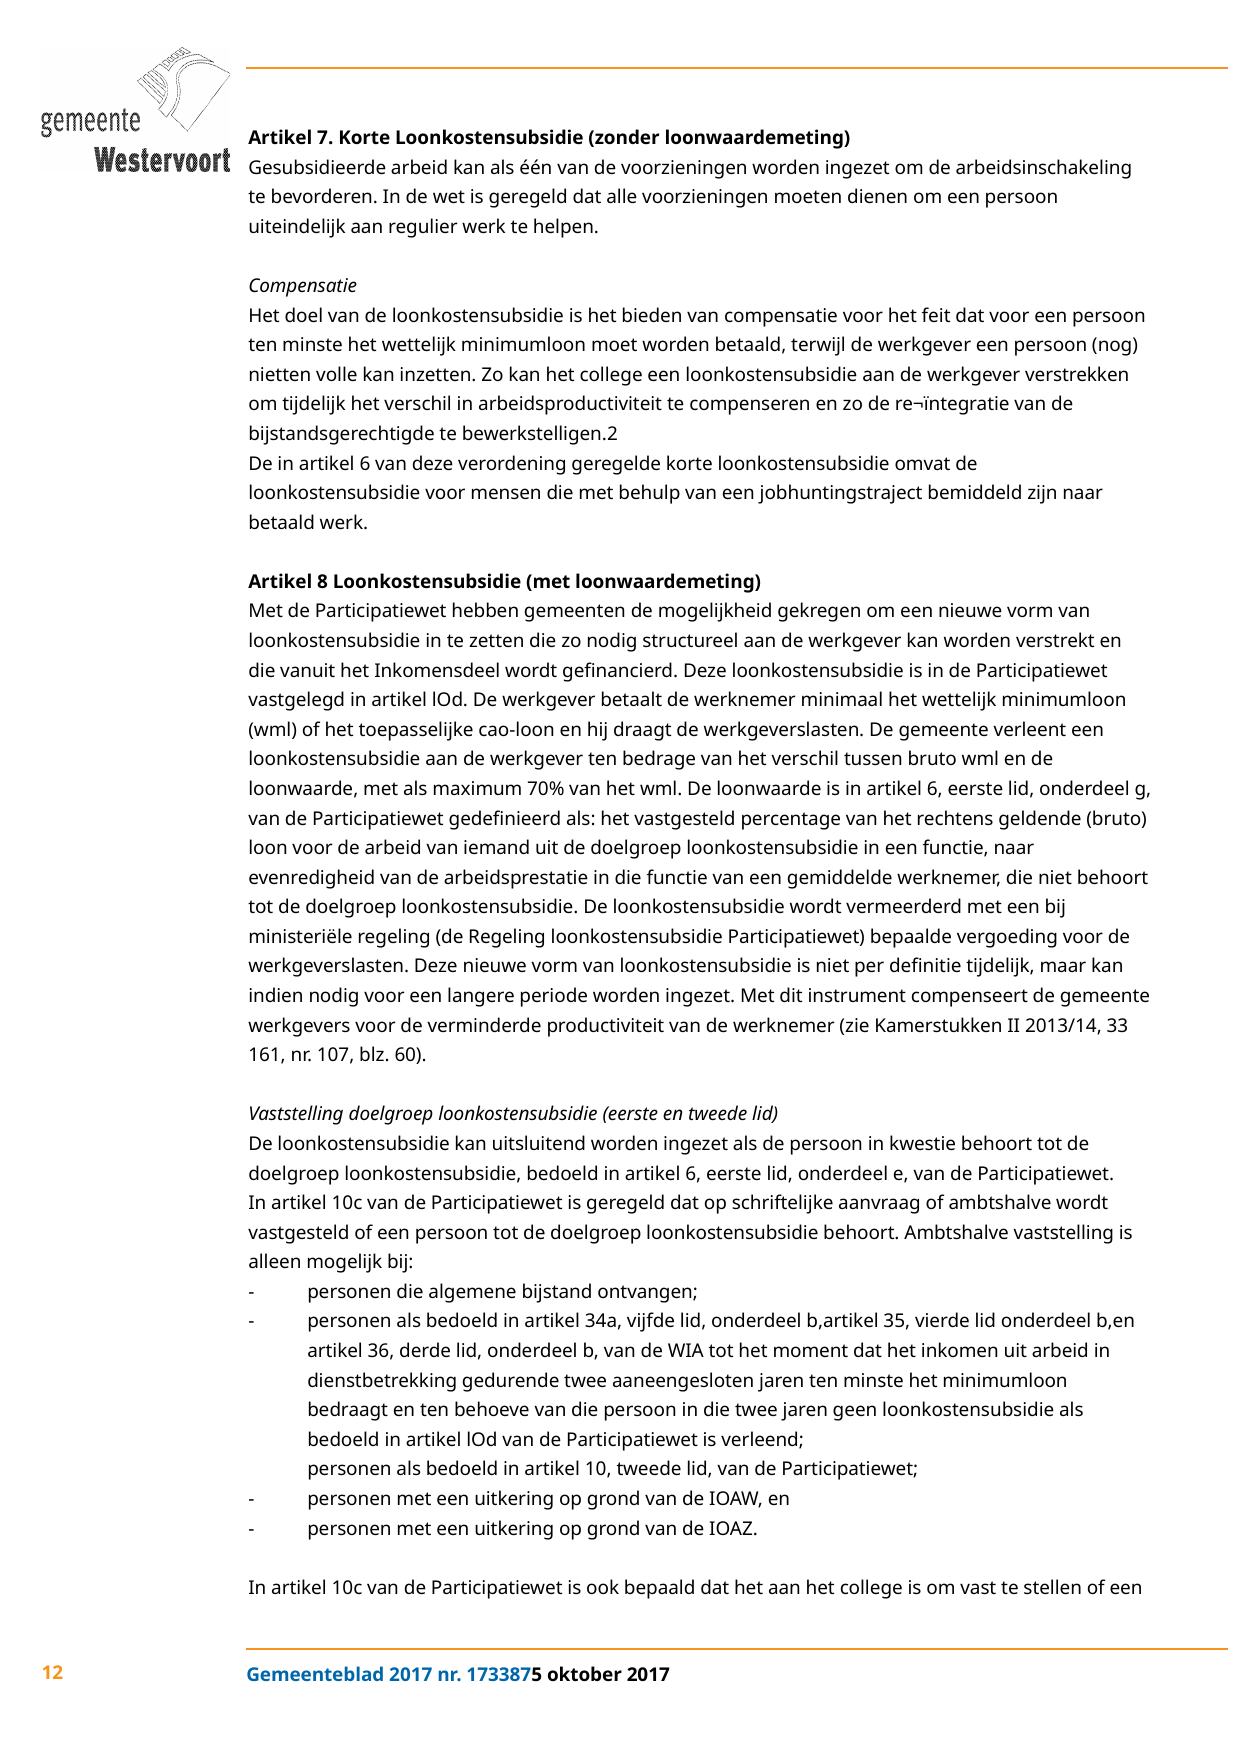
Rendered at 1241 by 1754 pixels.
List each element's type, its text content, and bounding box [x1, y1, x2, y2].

list personen met een uitkering op grond van de IOAW, en [248, 1485, 1152, 1511]
list personen als bedoeld in artikel 34a, vijfde lid, onderdeel b,artikel 35, vierde lid onderdeel b,en artikel 36, derde lid, onderdeel b, van de WIA tot het moment dat het inkomen uit arbeid in dienstbetrekking gedurende twee aaneengesloten jaren ten minste het minimumloon bedraagt en ten behoeve van die persoon in die twee jaren geen loonkostensubsidie als bedoeld in artikel lOd van de Participatiewet is verleend; [248, 1308, 1152, 1452]
text Artikel 7. Korte Loonkostensubsidie (zonder loonwaardemeting) [248, 124, 1152, 150]
text De loonkostensubsidie kan uitsluitend worden ingezet als de persoon in kwestie behoort tot de doelgroep loonkostensubsidie, bedoeld in artikel 6, eerste lid, onderdeel e, van de Participatiewet. [248, 1130, 1152, 1186]
text Het doel van de loonkostensubsidie is het bieden van compensatie voor het feit dat voor een persoon ten minste het wettelijk minimumloon moet worden betaald, terwijl de werkgever een persoon (nog) nietten volle kan inzetten. Zo kan het college een loonkostensubsidie aan de werkgever verstrekken om tijdelijk het verschil in arbeidsproductiviteit te compenseren en zo de re¬ïntegratie van de bijstandsgerechtigde te bewerkstelligen.2 [248, 302, 1152, 446]
list personen die algemene bijstand ontvangen; [248, 1278, 1152, 1304]
text In artikel 10c van de Participatiewet is ook bepaald dat het aan het college is om vast te stellen of een [248, 1574, 1152, 1600]
text Vaststelling doelgroep loonkostensubsidie (eerste en tweede lid) [248, 1101, 1152, 1126]
list personen met een uitkering op grond van de IOAZ. [248, 1515, 1152, 1541]
list personen als bedoeld in artikel 10, tweede lid, van de Participatiewet; [248, 1456, 1152, 1481]
text Artikel 8 Loonkostensubsidie (met loonwaardemeting) [248, 568, 1152, 594]
text Gesubsidieerde arbeid kan als één van de voorzieningen worden ingezet om de arbeidsinschakeling te bevorderen. In de wet is geregeld dat alle voorzieningen moeten dienen om een persoon uiteindelijk aan regulier werk te helpen. [248, 154, 1152, 239]
picture [41, 47, 231, 172]
text Met de Participatiewet hebben gemeenten de mogelijkheid gekregen om een nieuwe vorm van loonkostensubsidie in te zetten die zo nodig structureel aan de werkgever kan worden verstrekt en die vanuit het Inkomensdeel wordt gefinancierd. Deze loonkostensubsidie is in de Participatiewet vastgelegd in artikel lOd. De werkgever betaalt de werknemer minimaal het wettelijk minimumloon (wml) of het toepasselijke cao-loon en hij draagt de werkgeverslasten. De gemeente verleent een loonkostensubsidie aan de werkgever ten bedrage van het verschil tussen bruto wml en de loonwaarde, met als maximum 70% van het wml. De loonwaarde is in artikel 6, eerste lid, onderdeel g, van de Participatiewet gedefinieerd als: het vastgesteld percentage van het rechtens geldende (bruto) loon voor de arbeid van iemand uit de doelgroep loonkostensubsidie in een functie, naar evenredigheid van de arbeidsprestatie in die functie van een gemiddelde werknemer, die niet behoort tot de doelgroep loonkostensubsidie. De loonkostensubsidie wordt vermeerderd met een bij ministeriële regeling (de Regeling loonkostensubsidie Participatiewet) bepaalde vergoeding voor de werkgeverslasten. Deze nieuwe vorm van loonkostensubsidie is niet per definitie tijdelijk, maar kan indien nodig voor een langere periode worden ingezet. Met dit instrument compenseert de gemeente werkgevers voor de verminderde productiviteit van de werknemer (zie Kamerstukken II 2013/14, 33 161, nr. 107, blz. 60). [248, 598, 1152, 1067]
text Compensatie [248, 272, 1152, 298]
text De in artikel 6 van deze verordening geregelde korte loonkostensubsidie omvat de loonkostensubsidie voor mensen die met behulp van een jobhuntingstraject bemiddeld zijn naar betaald werk. [248, 450, 1152, 535]
text In artikel 10c van de Participatiewet is geregeld dat op schriftelijke aanvraag of ambtshalve wordt vastgesteld of een persoon tot de doelgroep loonkostensubsidie behoort. Ambtshalve vaststelling is alleen mogelijk bij: [248, 1189, 1152, 1274]
